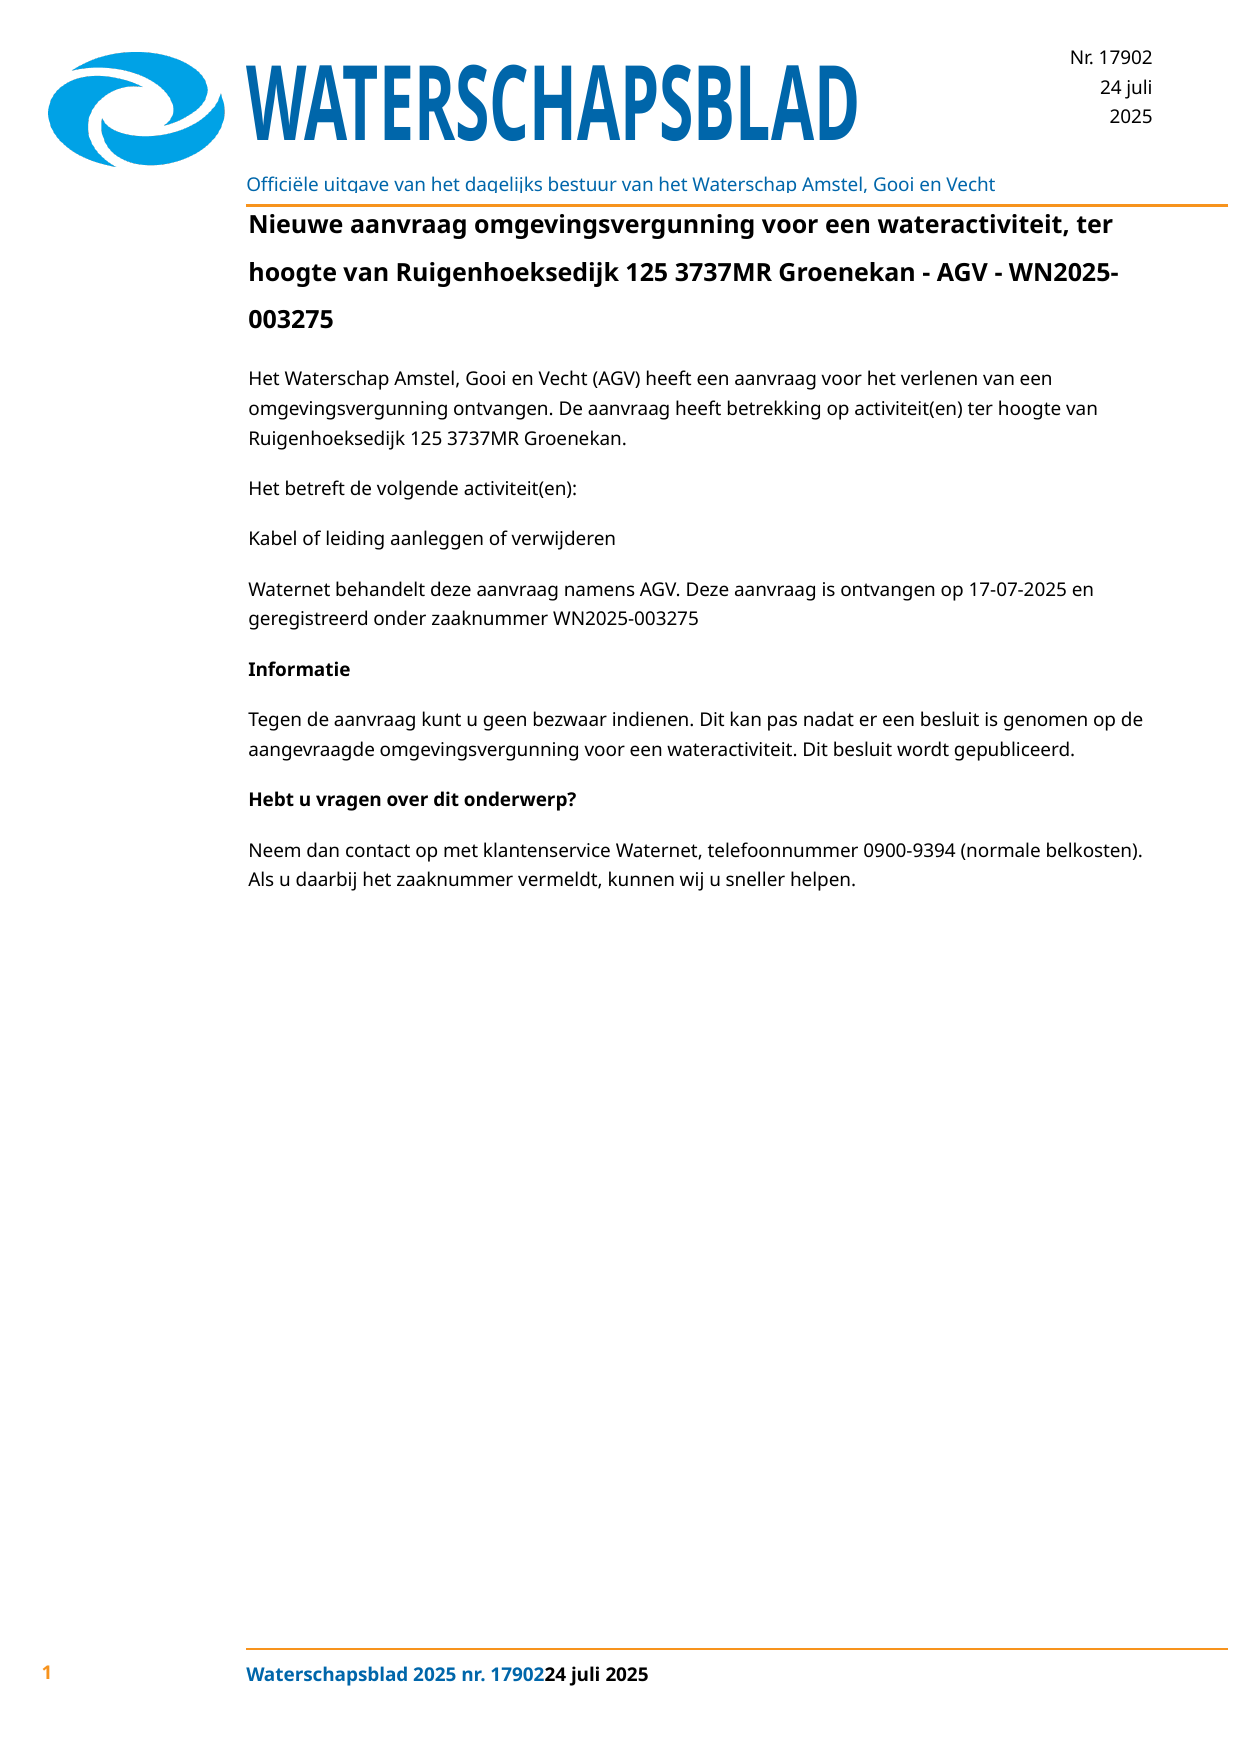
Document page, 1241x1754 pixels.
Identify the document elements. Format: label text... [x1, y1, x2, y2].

text Tegen de aanvraag kunt u geen bezwaar indienen. Dit kan pas nadat er een besluit is genomen op de aangevraagde omgevingsvergunning voor een wateractiviteit. Dit besluit wordt gepubliceerd. [248, 706, 1152, 762]
text Waternet behandelt deze aanvraag namens AGV. Deze aanvraag is ontvangen op 17-07-2025 en geregistreerd onder zaaknummer WN2025-003275 [248, 576, 1152, 631]
text Het Waterschap Amstel, Gooi en Vecht (AGV) heeft een aanvraag voor het verlenen van een omgevingsvergunning ontvangen. De aanvraag heeft betrekking op activiteit(en) ter hoogte van Ruigenhoeksedijk 125 3737MR Groenekan. [248, 366, 1152, 450]
text Neem dan contact op met klantenservice Waternet, telefoonnummer 0900-9394 (normale belkosten). Als u daarbij het zaaknummer vermeldt, kunnen wij u sneller helpen. [248, 837, 1152, 892]
text Hebt u vragen over dit onderwerp? [248, 786, 1152, 812]
text Kabel of leiding aanleggen of verwijderen [248, 526, 1152, 551]
text Nieuwe aanvraag omgevingsvergunning voor een wateractiviteit, ter hoogte van Ruigenhoeksedijk 125 3737MR Groenekan - AGV - WN2025-003275 [248, 207, 1152, 336]
picture [41, 47, 231, 172]
text Informatie [248, 656, 1152, 682]
text Het betreft de volgende activiteit(en): [248, 475, 1152, 501]
